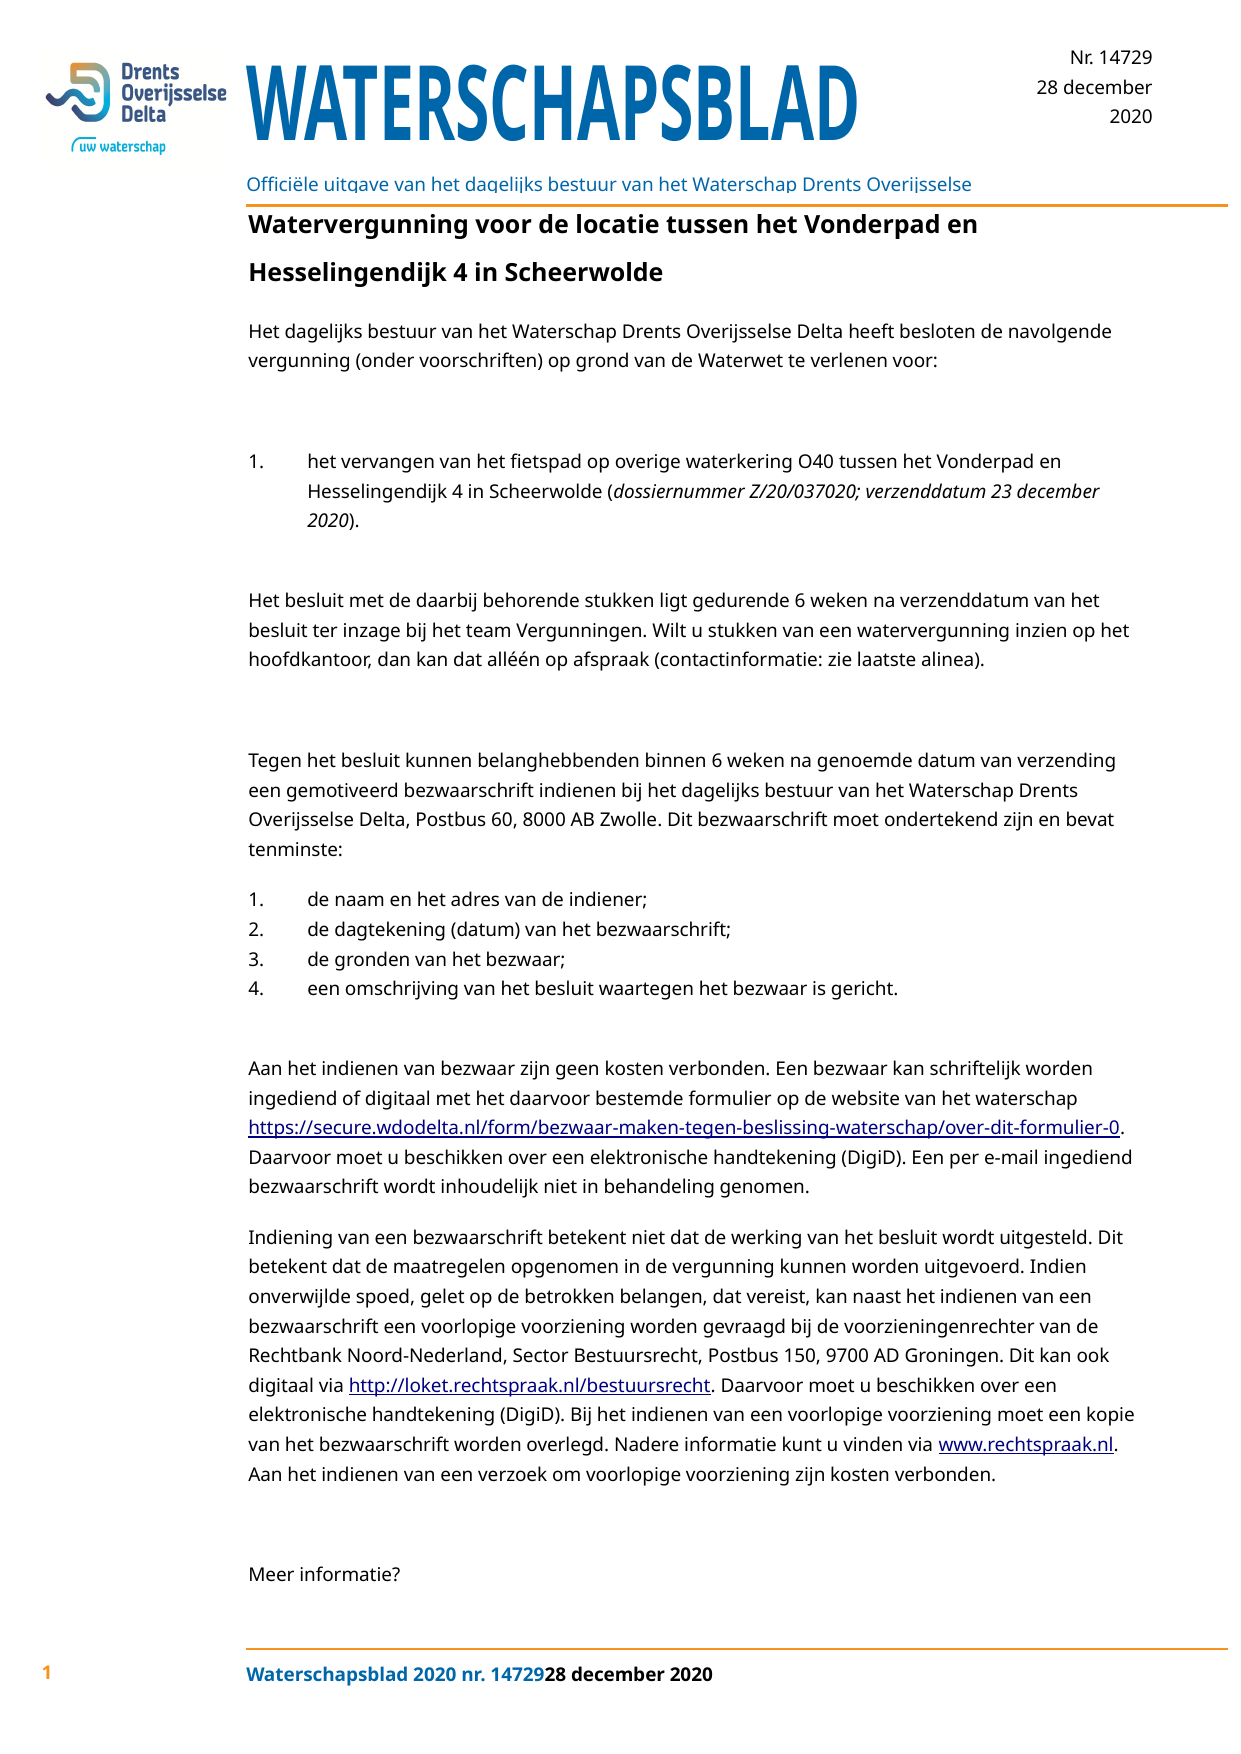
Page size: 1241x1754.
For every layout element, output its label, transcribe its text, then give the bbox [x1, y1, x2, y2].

list een omschrijving van het besluit waartegen het bezwaar is gericht. [248, 975, 1152, 1001]
text Meer informatie? [248, 1562, 1152, 1587]
list de naam en het adres van de indiener; [248, 887, 1152, 912]
list de gronden van het bezwaar; [248, 946, 1152, 972]
text Tegen het besluit kunnen belanghebbenden binnen 6 weken na genoemde datum van verzending een gemotiveerd bezwaarschrift indienen bij het dagelijks bestuur van het Waterschap Drents Overijsselse Delta, Postbus 60, 8000 AB Zwolle. Dit bezwaarschrift moet ondertekend zijn en bevat tenminste: [248, 747, 1152, 862]
list de dagtekening (datum) van het bezwaarschrift; [248, 916, 1152, 942]
list het vervangen van het fietspad op overige waterkering O40 tussen het Vonderpad en Hesselingendijk 4 in Scheerwolde (dossiernummer Z/20/037020; verzenddatum 23 december 2020). [248, 448, 1152, 533]
text Indiening van een bezwaarschrift betekent niet dat de werking van het besluit wordt uitgesteld. Dit betekent dat de maatregelen opgenomen in de vergunning kunnen worden uitgevoerd. Indien onverwijlde spoed, gelet op de betrokken belangen, dat vereist, kan naast het indienen van een bezwaarschrift een voorlopige voorziening worden gevraagd bij de voorzieningenrechter van de Rechtbank Noord-Nederland, Sector Bestuursrecht, Postbus 150, 9700 AD Groningen. Dit kan ook digitaal via http://loket.rechtspraak.nl/bestuursrecht. Daarvoor moet u beschikken over een elektronische handtekening (DigiD). Bij het indienen van een voorlopige voorziening moet een kopie van het bezwaarschrift worden overlegd. Nadere informatie kunt u vinden via www.rechtspraak.nl. Aan het indienen van een verzoek om voorlopige voorziening zijn kosten verbonden. [248, 1224, 1152, 1487]
text Aan het indienen van bezwaar zijn geen kosten verbonden. Een bezwaar kan schriftelijk worden ingediend of digitaal met het daarvoor bestemde formulier op de website van het waterschap https://secure.wdodelta.nl/form/bezwaar-maken-tegen-beslissing-waterschap/over-dit-formulier-0. Daarvoor moet u beschikken over een elektronische handtekening (DigiD). Een per e-mail ingediend bezwaarschrift wordt inhoudelijk niet in behandeling genomen. [248, 1055, 1152, 1199]
text Watervergunning voor de locatie tussen het Vonderpad en Hesselingendijk 4 in Scheerwolde [248, 207, 1152, 288]
text Het dagelijks bestuur van het Waterschap Drents Overijsselse Delta heeft besloten de navolgende vergunning (onder voorschriften) op grond van de Waterwet te verlenen voor: [248, 318, 1152, 373]
picture [41, 47, 231, 172]
text Het besluit met de daarbij behorende stukken ligt gedurende 6 weken na verzenddatum van het besluit ter inzage bij het team Vergunningen. Wilt u stukken van een watervergunning inzien op het hoofdkantoor, dan kan dat alléén op afspraak (contactinformatie: zie laatste alinea). [248, 587, 1152, 672]
